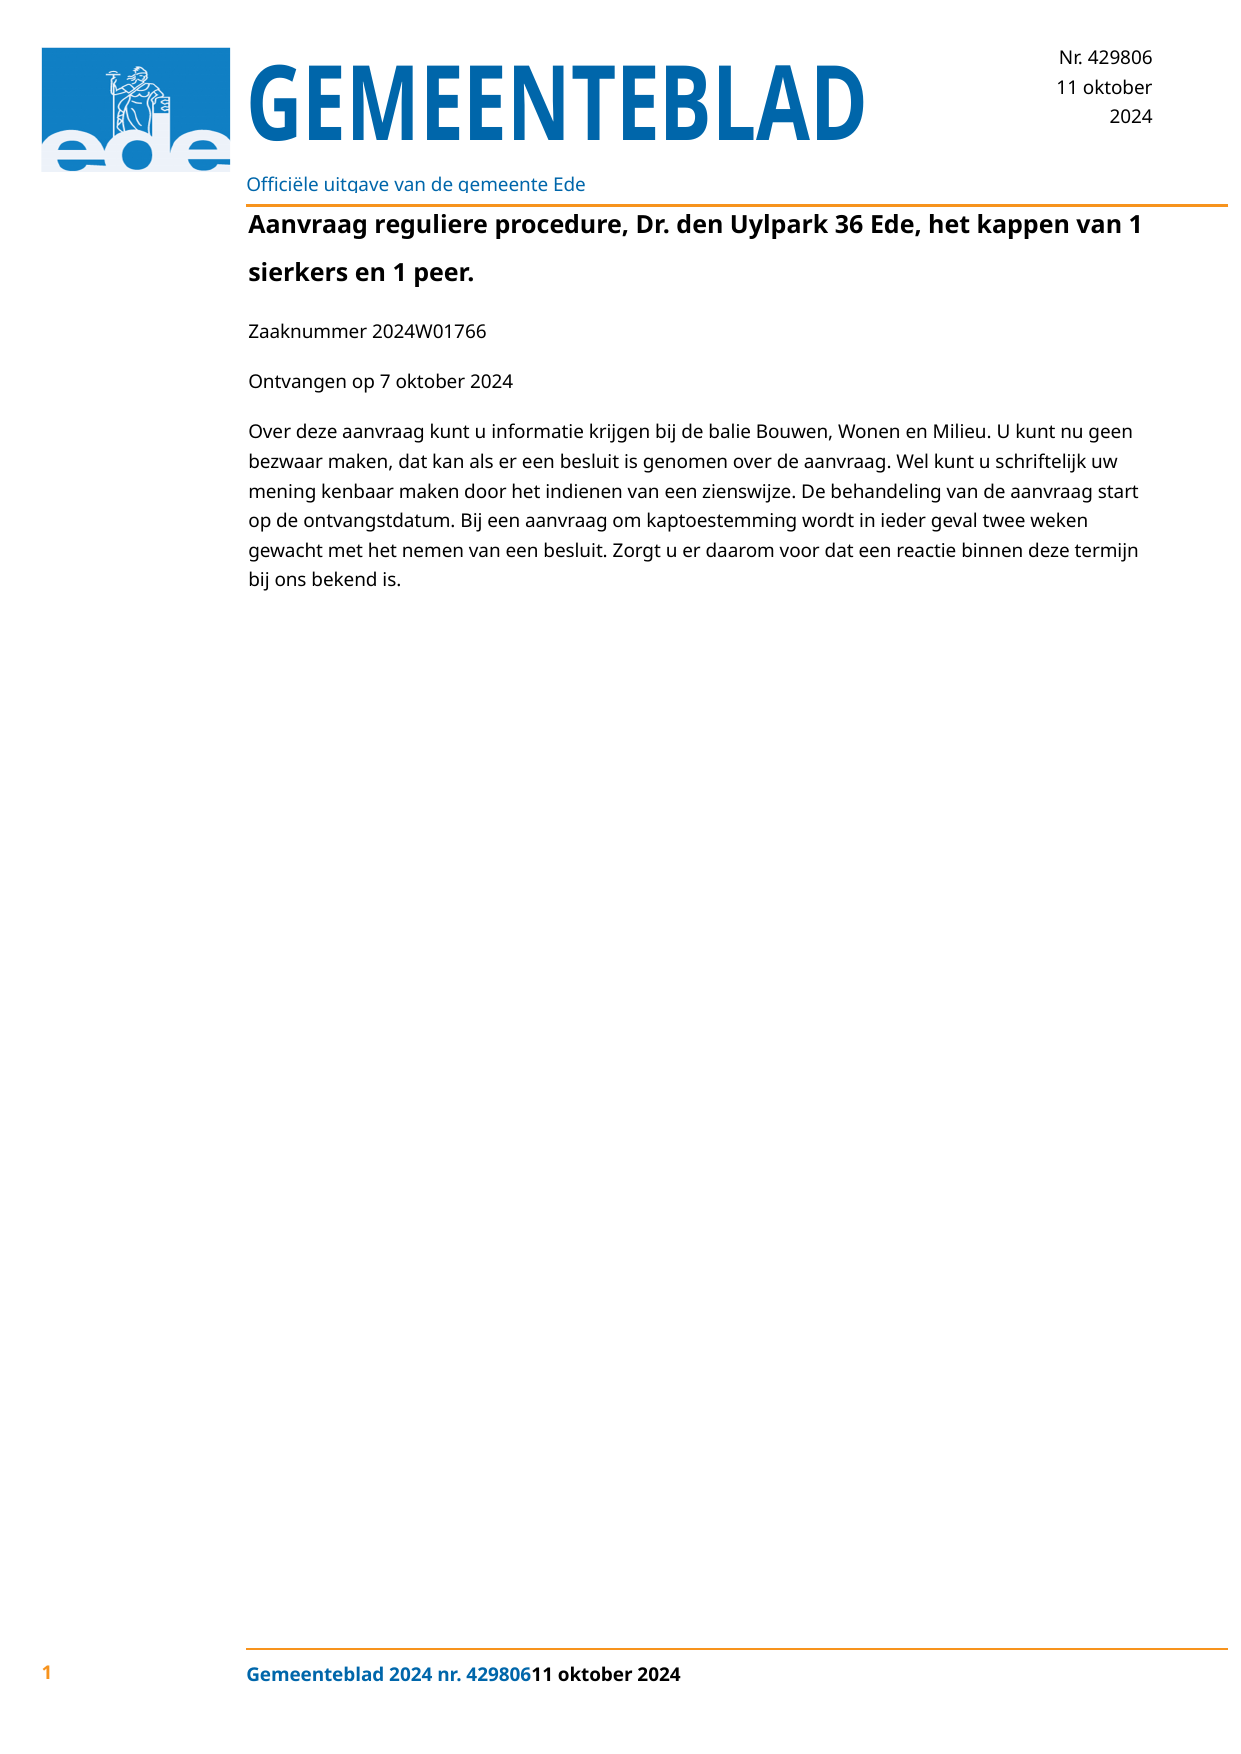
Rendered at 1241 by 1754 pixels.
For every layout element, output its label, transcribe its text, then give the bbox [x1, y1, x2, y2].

text Zaaknummer 2024W01766 [248, 318, 1152, 344]
text Aanvraag reguliere procedure, Dr. den Uylpark 36 Ede, het kappen van 1 sierkers en 1 peer. [248, 207, 1152, 288]
text Ontvangen op 7 oktober 2024 [248, 368, 1152, 394]
text Over deze aanvraag kunt u informatie krijgen bij de balie Bouwen, Wonen en Milieu. U kunt nu geen bezwaar maken, dat kan als er een besluit is genomen over de aanvraag. Wel kunt u schriftelijk uw mening kenbaar maken door het indienen van een zienswijze. De behandeling van de aanvraag start op de ontvangstdatum. Bij een aanvraag om kaptoestemming wordt in ieder geval twee weken gewacht met het nemen van een besluit. Zorgt u er daarom voor dat een reactie binnen deze termijn bij ons bekend is. [248, 419, 1152, 592]
picture [41, 47, 231, 172]
